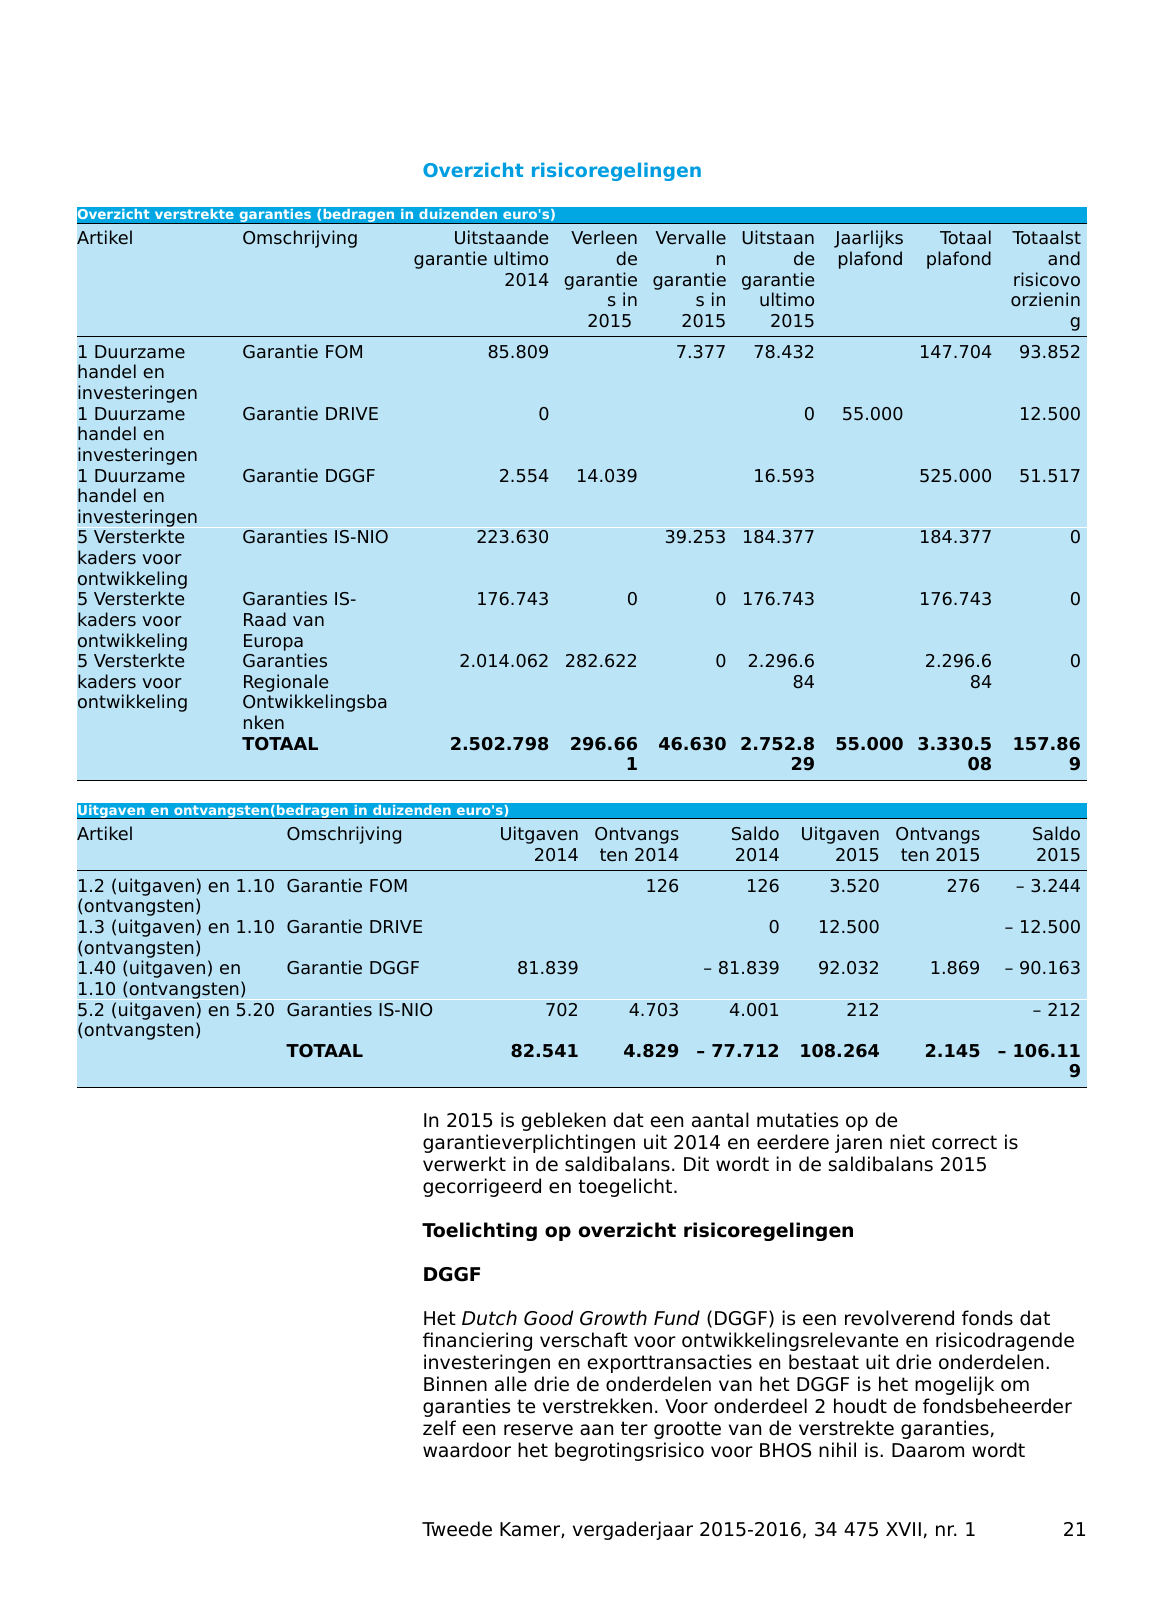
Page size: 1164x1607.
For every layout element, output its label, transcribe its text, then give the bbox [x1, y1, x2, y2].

table_cell [821, 589, 909, 651]
table_cell Garantie DRIVE [236, 404, 396, 466]
table_cell 2.502.798 [396, 734, 555, 780]
table_cell – 81.839 [685, 958, 785, 999]
table_cell 85.809 [396, 337, 555, 404]
table_cell 12.500 [998, 404, 1087, 466]
text Het Dutch Good Growth Fund (DGGF) is een revolverend fonds dat financiering verschaft voor ontwikkelingsrelevante en risicodragende investeringen en exporttransacties en bestaat uit drie onderdelen. Binnen alle drie de onderdelen van het DGGF is het mogelijk om garanties te verstrekken. Voor onderdeel 2 houdt de fondsbeheerder zelf een reserve aan ter grootte van de verstrekte garanties, waardoor het begrotingsrisico voor BHOS nihil is. Daarom wordt [422, 1308, 1087, 1462]
table_cell TOTAAL [236, 734, 396, 780]
table_cell 157.869 [998, 734, 1087, 780]
table_cell Uitstaande garantie ultimo 2014 [396, 224, 555, 336]
table_cell Saldo 2015 [986, 819, 1087, 870]
table_cell 1.2 (uitgaven) en 1.10 (ontvangsten) [77, 871, 280, 917]
table_cell 212 [785, 1000, 886, 1041]
table_cell 82.541 [484, 1041, 584, 1087]
table_cell 4.703 [585, 1000, 685, 1041]
subtitle DGGF [422, 1264, 1087, 1286]
table_cell [821, 651, 909, 734]
table_cell Saldo 2014 [685, 819, 785, 870]
table_cell 147.704 [909, 337, 998, 404]
table_cell 2.752.829 [732, 734, 821, 780]
table_cell Ontvangsten 2014 [585, 819, 685, 870]
table_cell 3.520 [785, 871, 886, 917]
table_cell 5 Versterkte kaders voor ontwikkeling [77, 651, 236, 734]
table_cell – 106.119 [986, 1041, 1087, 1087]
text In 2015 is gebleken dat een aantal mutaties op de garantieverplichtingen uit 2014 en eerdere jaren niet correct is verwerkt in de saldibalans. Dit wordt in de saldibalans 2015 gecorrigeerd en toegelicht. [422, 1110, 1087, 1198]
table_header Uitgaven en ontvangsten(bedragen in duizenden euro's) [77, 803, 1087, 818]
table_cell [821, 337, 909, 404]
table_cell 2.145 [886, 1041, 986, 1087]
table_cell 51.517 [998, 466, 1087, 527]
table_cell 1.3 (uitgaven) en 1.10 (ontvangsten) [77, 917, 280, 958]
table_cell Jaarlijks plafond [821, 224, 909, 336]
table_cell 184.377 [732, 528, 821, 589]
table_header Overzicht verstrekte garanties (bedragen in duizenden euro's) [77, 207, 1087, 223]
table_cell Verleende garanties in 2015 [555, 224, 644, 336]
table_cell 0 [998, 528, 1087, 589]
table_cell 5 Versterkte kaders voor ontwikkeling [77, 528, 236, 589]
table_cell 176.743 [909, 589, 998, 651]
table_cell [644, 404, 732, 466]
table_cell 2.554 [396, 466, 555, 527]
table_cell TOTAAL [280, 1041, 484, 1087]
table_cell Garanties IS-NIO [236, 528, 396, 589]
table_cell 1.40 (uitgaven) en 1.10 (ontvangsten) [77, 958, 280, 999]
table_cell 0 [732, 404, 821, 466]
table_cell 5 Versterkte kaders voor ontwikkeling [77, 589, 236, 651]
table_cell – 77.712 [685, 1041, 785, 1087]
table_cell 1 Duurzame handel en investeringen [77, 466, 236, 527]
table_cell 1.869 [886, 958, 986, 999]
table_cell 108.264 [785, 1041, 886, 1087]
table_cell – 90.163 [986, 958, 1087, 999]
table_cell 176.743 [396, 589, 555, 651]
table_cell Artikel [77, 819, 280, 870]
table_cell 7.377 [644, 337, 732, 404]
table_cell 4.001 [685, 1000, 785, 1041]
table_cell [484, 917, 584, 958]
table_cell 92.032 [785, 958, 886, 999]
table_cell 0 [396, 404, 555, 466]
table_cell Garanties IS-NIO [280, 1000, 484, 1041]
table_cell [484, 871, 584, 917]
table_cell 39.253 [644, 528, 732, 589]
table_cell 0 [998, 589, 1087, 651]
table_cell – 212 [986, 1000, 1087, 1041]
table_cell 81.839 [484, 958, 584, 999]
table_cell – 12.500 [986, 917, 1087, 958]
table_cell Garanties Regionale Ontwikkelingsbanken [236, 651, 396, 734]
table_cell 276 [886, 871, 986, 917]
table_cell [555, 337, 644, 404]
table_cell [821, 528, 909, 589]
table_cell [555, 528, 644, 589]
table_cell 0 [685, 917, 785, 958]
table_cell [644, 466, 732, 527]
table_cell 282.622 [555, 651, 644, 734]
table_cell Artikel [77, 224, 236, 336]
table_cell 702 [484, 1000, 584, 1041]
table_cell 14.039 [555, 466, 644, 527]
table_cell 126 [585, 871, 685, 917]
table_cell Garantie FOM [236, 337, 396, 404]
table_cell 93.852 [998, 337, 1087, 404]
table_cell Omschrijving [236, 224, 396, 336]
table_cell 12.500 [785, 917, 886, 958]
table_cell [585, 917, 685, 958]
table_cell [821, 466, 909, 527]
table_cell 0 [644, 589, 732, 651]
table_cell 5.2 (uitgaven) en 5.20 (ontvangsten) [77, 1000, 280, 1041]
table_cell [886, 917, 986, 958]
table_cell 55.000 [821, 404, 909, 466]
table_cell 2.014.062 [396, 651, 555, 734]
table_cell 525.000 [909, 466, 998, 527]
subtitle Overzicht risicoregelingen [422, 160, 1087, 182]
table_cell Garanties IS-Raad van Europa [236, 589, 396, 651]
table_cell Omschrijving [280, 819, 484, 870]
table_cell Uitgaven 2014 [484, 819, 584, 870]
table_cell [909, 404, 998, 466]
table_cell 176.743 [732, 589, 821, 651]
table_cell 0 [998, 651, 1087, 734]
table_cell Vervallen garanties in 2015 [644, 224, 732, 336]
table_cell 16.593 [732, 466, 821, 527]
table_cell 2.296.684 [909, 651, 998, 734]
table_cell Uitstaande garantie ultimo 2015 [732, 224, 821, 336]
table_cell Ontvangsten 2015 [886, 819, 986, 870]
table_cell 46.630 [644, 734, 732, 780]
table_cell [77, 1041, 280, 1087]
table_cell 0 [555, 589, 644, 651]
table_cell Garantie DRIVE [280, 917, 484, 958]
table_cell Garantie DGGF [236, 466, 396, 527]
table_cell Totaal plafond [909, 224, 998, 336]
table_cell 3.330.508 [909, 734, 998, 780]
table_cell 78.432 [732, 337, 821, 404]
table_cell 184.377 [909, 528, 998, 589]
table_cell Garantie DGGF [280, 958, 484, 999]
table_cell [77, 734, 236, 780]
table_cell 296.661 [555, 734, 644, 780]
table_cell Uitgaven 2015 [785, 819, 886, 870]
table_cell 4.829 [585, 1041, 685, 1087]
table_cell 55.000 [821, 734, 909, 780]
table_cell 2.296.684 [732, 651, 821, 734]
table_cell [555, 404, 644, 466]
table_cell Totaalstand risicovoorziening [998, 224, 1087, 336]
table_cell – 3.244 [986, 871, 1087, 917]
table_cell 126 [685, 871, 785, 917]
table_cell 0 [644, 651, 732, 734]
table_cell 1 Duurzame handel en investeringen [77, 404, 236, 466]
table_cell [886, 1000, 986, 1041]
table_cell Garantie FOM [280, 871, 484, 917]
subtitle Toelichting op overzicht risicoregelingen [422, 1220, 1087, 1242]
table_cell 1 Duurzame handel en investeringen [77, 337, 236, 404]
table_cell 223.630 [396, 528, 555, 589]
table_cell [585, 958, 685, 999]
